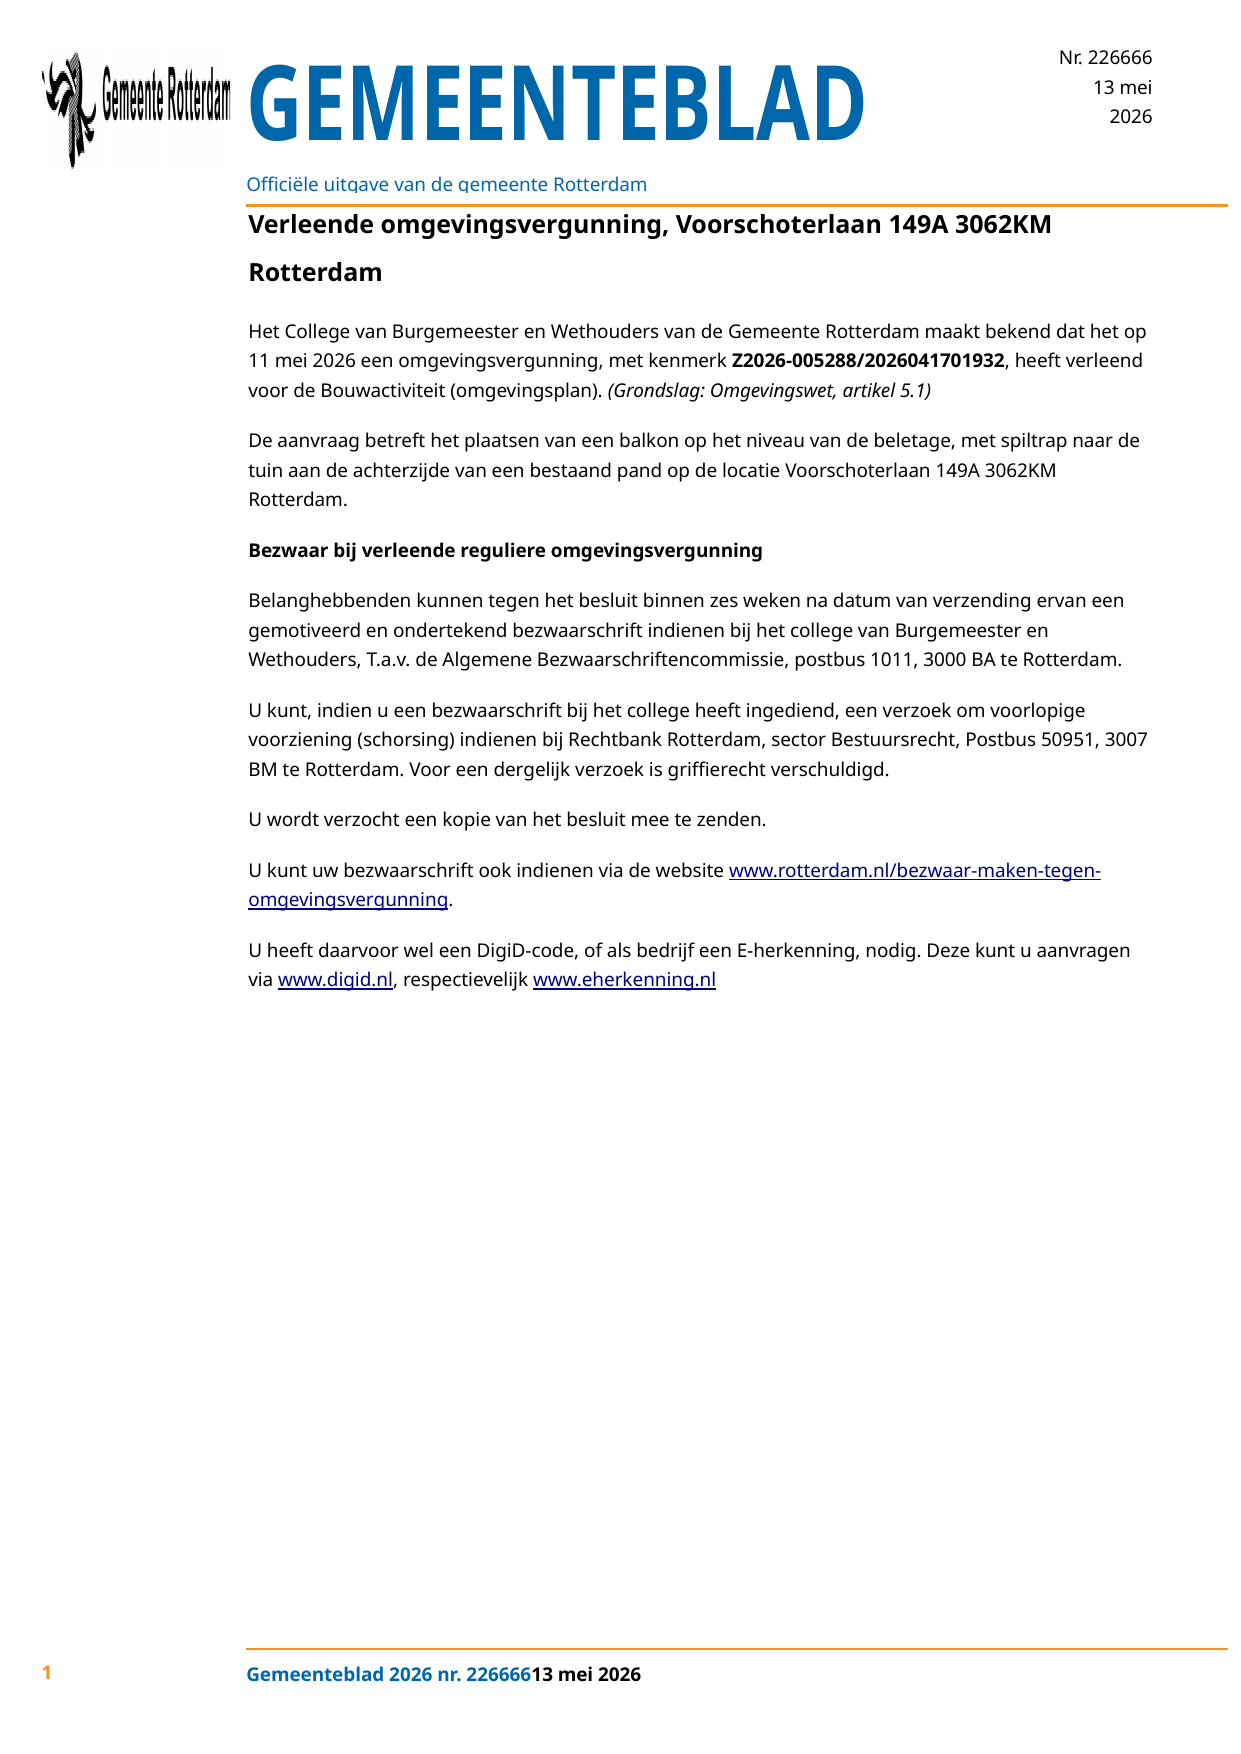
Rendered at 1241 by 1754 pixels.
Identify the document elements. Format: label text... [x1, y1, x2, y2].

text U kunt, indien u een bezwaarschrift bij het college heeft ingediend, een verzoek om voorlopige voorziening (schorsing) indienen bij Rechtbank Rotterdam, sector Bestuursrecht, Postbus 50951, 3007 BM te Rotterdam. Voor een dergelijk verzoek is griffierecht verschuldigd. [248, 697, 1152, 782]
text U wordt verzocht een kopie van het besluit mee te zenden. [248, 807, 1152, 832]
text U kunt uw bezwaarschrift ook indienen via de website www.rotterdam.nl/bezwaar-maken-tegen-omgevingsvergunning. [248, 857, 1152, 912]
text De aanvraag betreft het plaatsen van een balkon op het niveau van de beletage, met spiltrap naar de tuin aan de achterzijde van een bestaand pand op de locatie Voorschoterlaan 149A 3062KM Rotterdam. [248, 427, 1152, 512]
picture [41, 47, 231, 172]
text Bezwaar bij verleende reguliere omgevingsvergunning [248, 537, 1152, 563]
text Belanghebbenden kunnen tegen het besluit binnen zes weken na datum van verzending ervan een gemotiveerd en ondertekend bezwaarschrift indienen bij het college van Burgemeester en Wethouders, T.a.v. de Algemene Bezwaarschriftencommissie, postbus 1011, 3000 BA te Rotterdam. [248, 587, 1152, 672]
text Verleende omgevingsvergunning, Voorschoterlaan 149A 3062KM Rotterdam [248, 207, 1152, 288]
text Het College van Burgemeester en Wethouders van de Gemeente Rotterdam maakt bekend dat het op 11 mei 2026 een omgevingsvergunning, met kenmerk Z2026-005288/2026041701932, heeft verleend voor de Bouwactiviteit (omgevingsplan). (Grondslag: Omgevingswet, artikel 5.1) [248, 318, 1152, 403]
text U heeft daarvoor wel een DigiD-code, of als bedrijf een E-herkenning, nodig. Deze kunt u aanvragen via www.digid.nl, respectievelijk www.eherkenning.nl [248, 937, 1152, 992]
